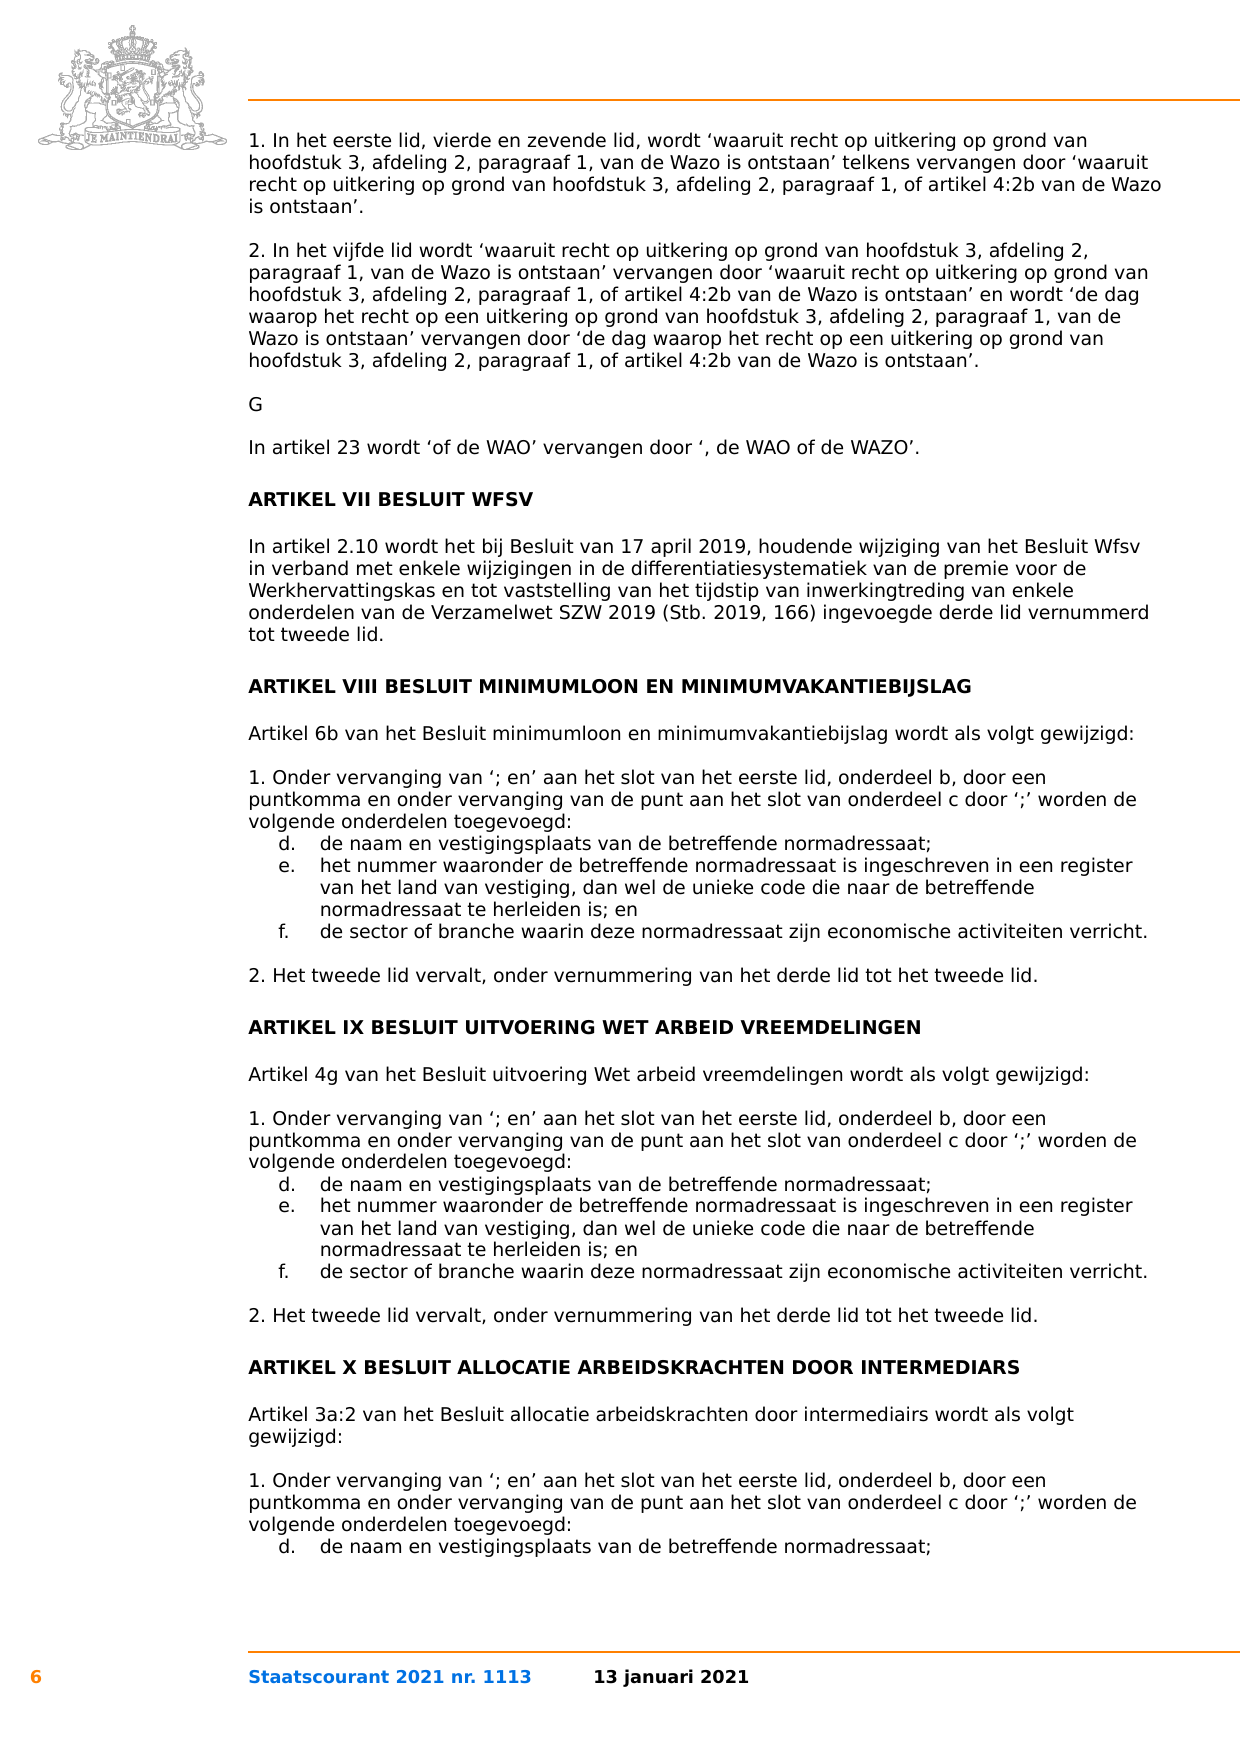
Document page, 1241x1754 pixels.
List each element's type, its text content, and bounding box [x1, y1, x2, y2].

text d. de naam en vestigingsplaats van de betreffende normadressaat; [278, 1173, 1163, 1195]
text 2. Het tweede lid vervalt, onder vernummering van het derde lid tot het tweede lid. [248, 965, 1163, 987]
subtitle ARTIKEL VII BESLUIT WFSV [248, 489, 1163, 511]
text 1. Onder vervanging van ‘; en’ aan het slot van het eerste lid, onderdeel b, door een puntkomma en onder vervanging van de punt aan het slot van onderdeel c door ‘;’ worden de volgende onderdelen toegevoegd: [248, 1107, 1163, 1173]
text Artikel 4g van het Besluit uitvoering Wet arbeid vreemdelingen wordt als volgt gewijzigd: [248, 1064, 1163, 1086]
subtitle ARTIKEL IX BESLUIT UITVOERING WET ARBEID VREEMDELINGEN [248, 1017, 1163, 1039]
text G [248, 393, 1163, 415]
text In artikel 23 wordt ‘of de WAO’ vervangen door ‘, de WAO of de WAZO’. [248, 437, 1163, 459]
picture [38, 25, 227, 150]
text e. het nummer waaronder de betreffende normadressaat is ingeschreven in een register van het land van vestiging, dan wel de unieke code die naar de betreffende normadressaat te herleiden is; en [278, 1195, 1163, 1261]
text In artikel 2.10 wordt het bij Besluit van 17 april 2019, houdende wijziging van het Besluit Wfsv in verband met enkele wijzigingen in de differentiatiesystematiek van de premie voor de Werkhervattingskas en tot vaststelling van het tijdstip van inwerkingtreding van enkele onderdelen van de Verzamelwet SZW 2019 (Stb. 2019, 166) ingevoegde derde lid vernummerd tot tweede lid. [248, 536, 1163, 646]
text Artikel 3a:2 van het Besluit allocatie arbeidskrachten door intermediairs wordt als volgt gewijzigd: [248, 1404, 1163, 1448]
subtitle ARTIKEL VIII BESLUIT MINIMUMLOON EN MINIMUMVAKANTIEBIJSLAG [248, 676, 1163, 698]
text Artikel 6b van het Besluit minimumloon en minimumvakantiebijslag wordt als volgt gewijzigd: [248, 723, 1163, 745]
text d. de naam en vestigingsplaats van de betreffende normadressaat; [278, 1536, 1163, 1558]
text 1. In het eerste lid, vierde en zevende lid, wordt ‘waaruit recht op uitkering op grond van hoofdstuk 3, afdeling 2, paragraaf 1, van de Wazo is ontstaan’ telkens vervangen door ‘waaruit recht op uitkering op grond van hoofdstuk 3, afdeling 2, paragraaf 1, of artikel 4:2b van de Wazo is ontstaan’. [248, 130, 1163, 218]
text 2. In het vijfde lid wordt ‘waaruit recht op uitkering op grond van hoofdstuk 3, afdeling 2, paragraaf 1, van de Wazo is ontstaan’ vervangen door ‘waaruit recht op uitkering op grond van hoofdstuk 3, afdeling 2, paragraaf 1, of artikel 4:2b van de Wazo is ontstaan’ en wordt ‘de dag waarop het recht op een uitkering op grond van hoofdstuk 3, afdeling 2, paragraaf 1, van de Wazo is ontstaan’ vervangen door ‘de dag waarop het recht op een uitkering op grond van hoofdstuk 3, afdeling 2, paragraaf 1, of artikel 4:2b van de Wazo is ontstaan’. [248, 240, 1163, 372]
text e. het nummer waaronder de betreffende normadressaat is ingeschreven in een register van het land van vestiging, dan wel de unieke code die naar de betreffende normadressaat te herleiden is; en [278, 855, 1163, 921]
text 2. Het tweede lid vervalt, onder vernummering van het derde lid tot het tweede lid. [248, 1305, 1163, 1327]
subtitle ARTIKEL X BESLUIT ALLOCATIE ARBEIDSKRACHTEN DOOR INTERMEDIARS [248, 1357, 1163, 1379]
text d. de naam en vestigingsplaats van de betreffende normadressaat; [278, 833, 1163, 855]
text f. de sector of branche waarin deze normadressaat zijn economische activiteiten verricht. [278, 1261, 1163, 1283]
text 1. Onder vervanging van ‘; en’ aan het slot van het eerste lid, onderdeel b, door een puntkomma en onder vervanging van de punt aan het slot van onderdeel c door ‘;’ worden de volgende onderdelen toegevoegd: [248, 1470, 1163, 1536]
text 1. Onder vervanging van ‘; en’ aan het slot van het eerste lid, onderdeel b, door een puntkomma en onder vervanging van de punt aan het slot van onderdeel c door ‘;’ worden de volgende onderdelen toegevoegd: [248, 767, 1163, 833]
text f. de sector of branche waarin deze normadressaat zijn economische activiteiten verricht. [278, 921, 1163, 943]
